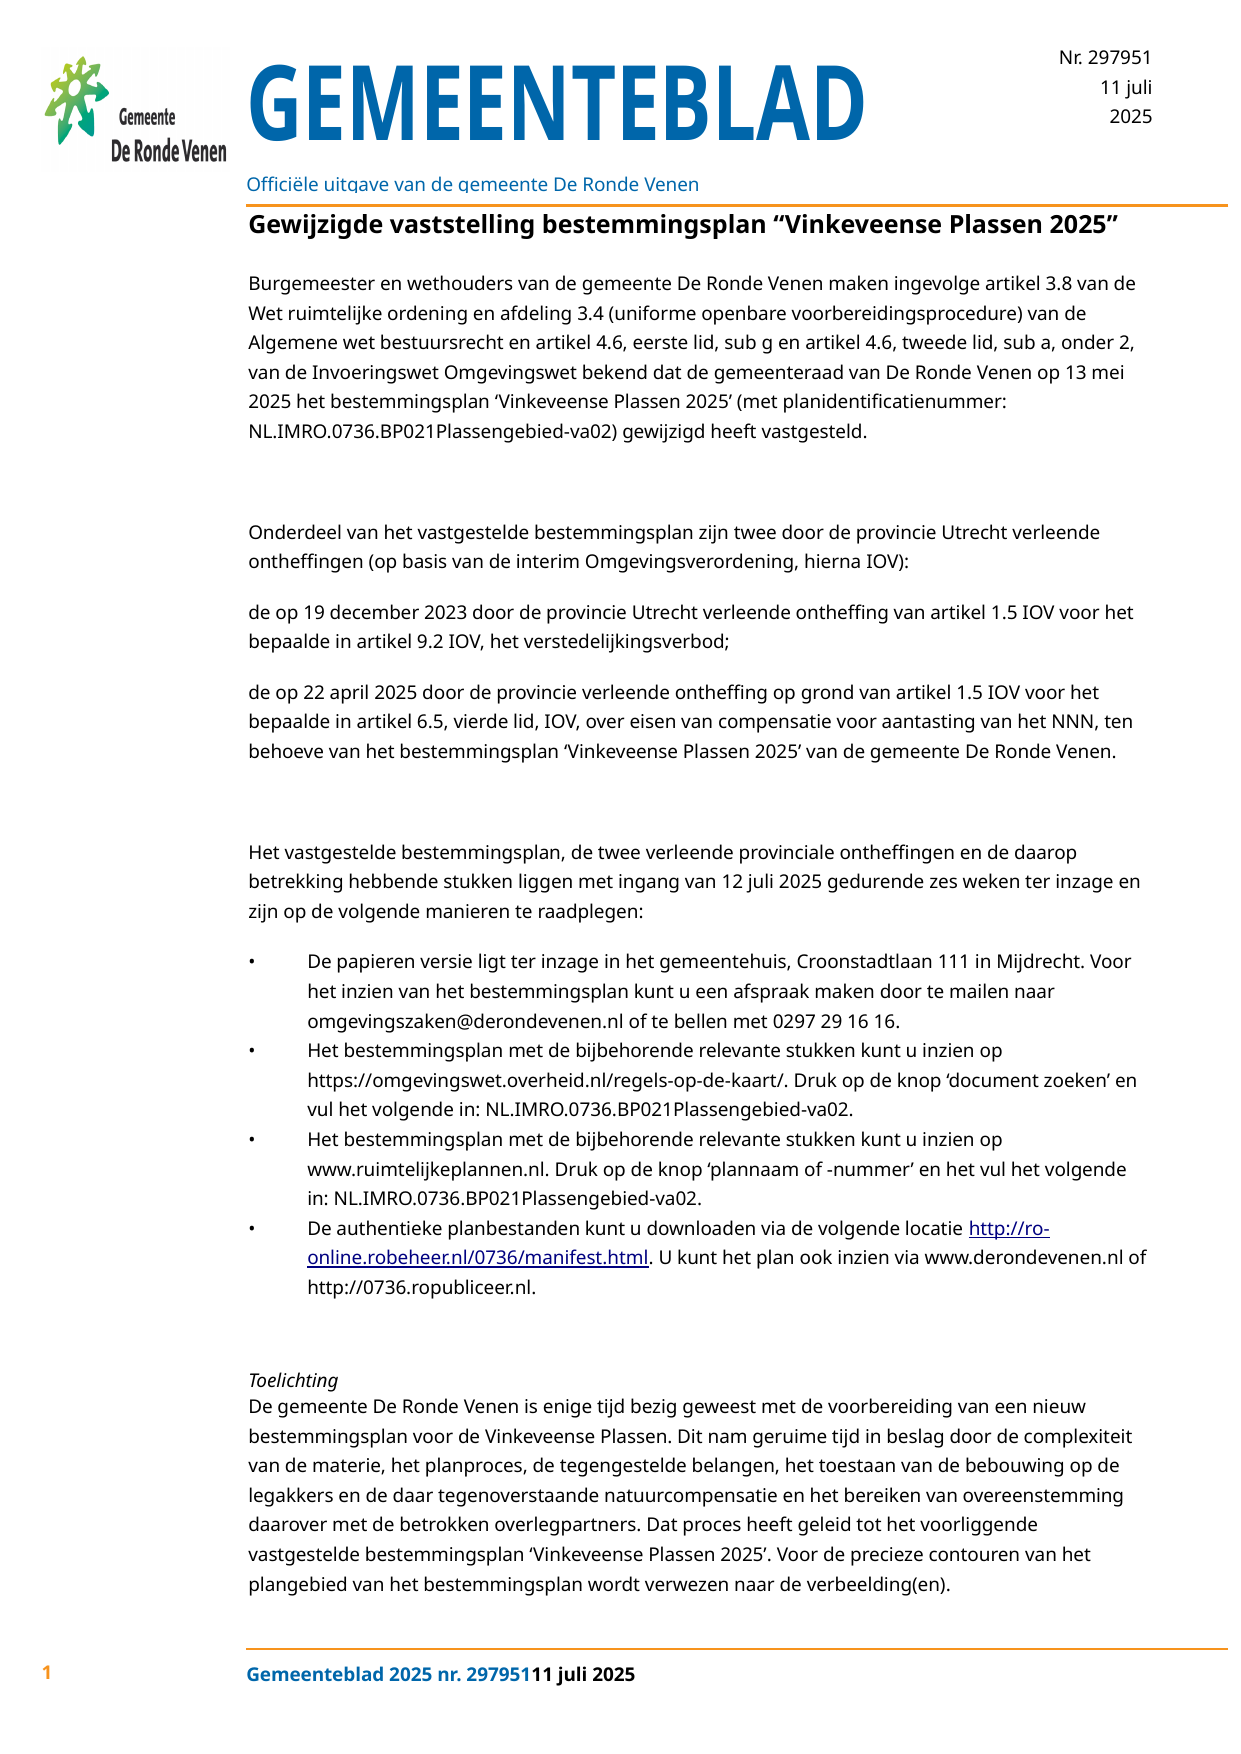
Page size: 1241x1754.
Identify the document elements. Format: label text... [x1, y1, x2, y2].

text Gewijzigde vaststelling bestemmingsplan “Vinkeveense Plassen 2025” [248, 207, 1152, 241]
text Onderdeel van het vastgestelde bestemmingsplan zijn twee door de provincie Utrecht verleende ontheffingen (op basis van de interim Omgevingsverordening, hierna IOV): [248, 519, 1152, 574]
list Het bestemmingsplan met de bijbehorende relevante stukken kunt u inzien op www.ruimtelijkeplannen.nl. Druk op de knop ‘plannaam of -nummer’ en het vul het volgende in: NL.IMRO.0736.BP021Plassengebied-va02. [248, 1126, 1152, 1211]
list Het bestemmingsplan met de bijbehorende relevante stukken kunt u inzien op https://omgevingswet.overheid.nl/regels-op-de-kaart/. Druk op de knop ‘document zoeken’ en vul het volgende in: NL.IMRO.0736.BP021Plassengebied-va02. [248, 1037, 1152, 1122]
picture [41, 47, 231, 172]
list De authentieke planbestanden kunt u downloaden via de volgende locatie http://ro-online.robeheer.nl/0736/manifest.html. U kunt het plan ook inzien via www.derondevenen.nl of http://0736.ropubliceer.nl. [248, 1215, 1152, 1300]
text Toelichting [248, 1368, 1152, 1393]
list De papieren versie ligt ter inzage in het gemeentehuis, Croonstadtlaan 111 in Mijdrecht. Voor het inzien van het bestemmingsplan kunt u een afspraak maken door te mailen naar omgevingszaken@derondevenen.nl of te bellen met 0297 29 16 16. [248, 949, 1152, 1033]
text de op 22 april 2025 door de provincie verleende ontheffing op grond van artikel 1.5 IOV voor het bepaalde in artikel 6.5, vierde lid, IOV, over eisen van compensatie voor aantasting van het NNN, ten behoeve van het bestemmingsplan ‘Vinkeveense Plassen 2025’ van de gemeente De Ronde Venen. [248, 679, 1152, 764]
text de op 19 december 2023 door de provincie Utrecht verleende ontheffing van artikel 1.5 IOV voor het bepaalde in artikel 9.2 IOV, het verstedelijkingsverbod; [248, 599, 1152, 654]
text Burgemeester en wethouders van de gemeente De Ronde Venen maken ingevolge artikel 3.8 van de Wet ruimtelijke ordening en afdeling 3.4 (uniforme openbare voorbereidingsprocedure) van de Algemene wet bestuursrecht en artikel 4.6, eerste lid, sub g en artikel 4.6, tweede lid, sub a, onder 2, van de Invoeringswet Omgevingswet bekend dat de gemeenteraad van De Ronde Venen op 13 mei 2025 het bestemmingsplan ‘Vinkeveense Plassen 2025’ (met planidentificatienummer: NL.IMRO.0736.BP021Plassengebied-va02) gewijzigd heeft vastgesteld. [248, 270, 1152, 444]
text De gemeente De Ronde Venen is enige tijd bezig geweest met de voorbereiding van een nieuw bestemmingsplan voor de Vinkeveense Plassen. Dit nam geruime tijd in beslag door de complexiteit van de materie, het planproces, de tegengestelde belangen, het toestaan van de bebouwing op de legakkers en de daar tegenoverstaande natuurcompensatie en het bereiken van overeenstemming daarover met de betrokken overlegpartners. Dat proces heeft geleid tot het voorliggende vastgestelde bestemmingsplan ‘Vinkeveense Plassen 2025’. Voor de precieze contouren van het plangebied van het bestemmingsplan wordt verwezen naar de verbeelding(en). [248, 1393, 1152, 1597]
text Het vastgestelde bestemmingsplan, de twee verleende provinciale ontheffingen en de daarop betrekking hebbende stukken liggen met ingang van 12 juli 2025 gedurende zes weken ter inzage en zijn op de volgende manieren te raadplegen: [248, 839, 1152, 924]
